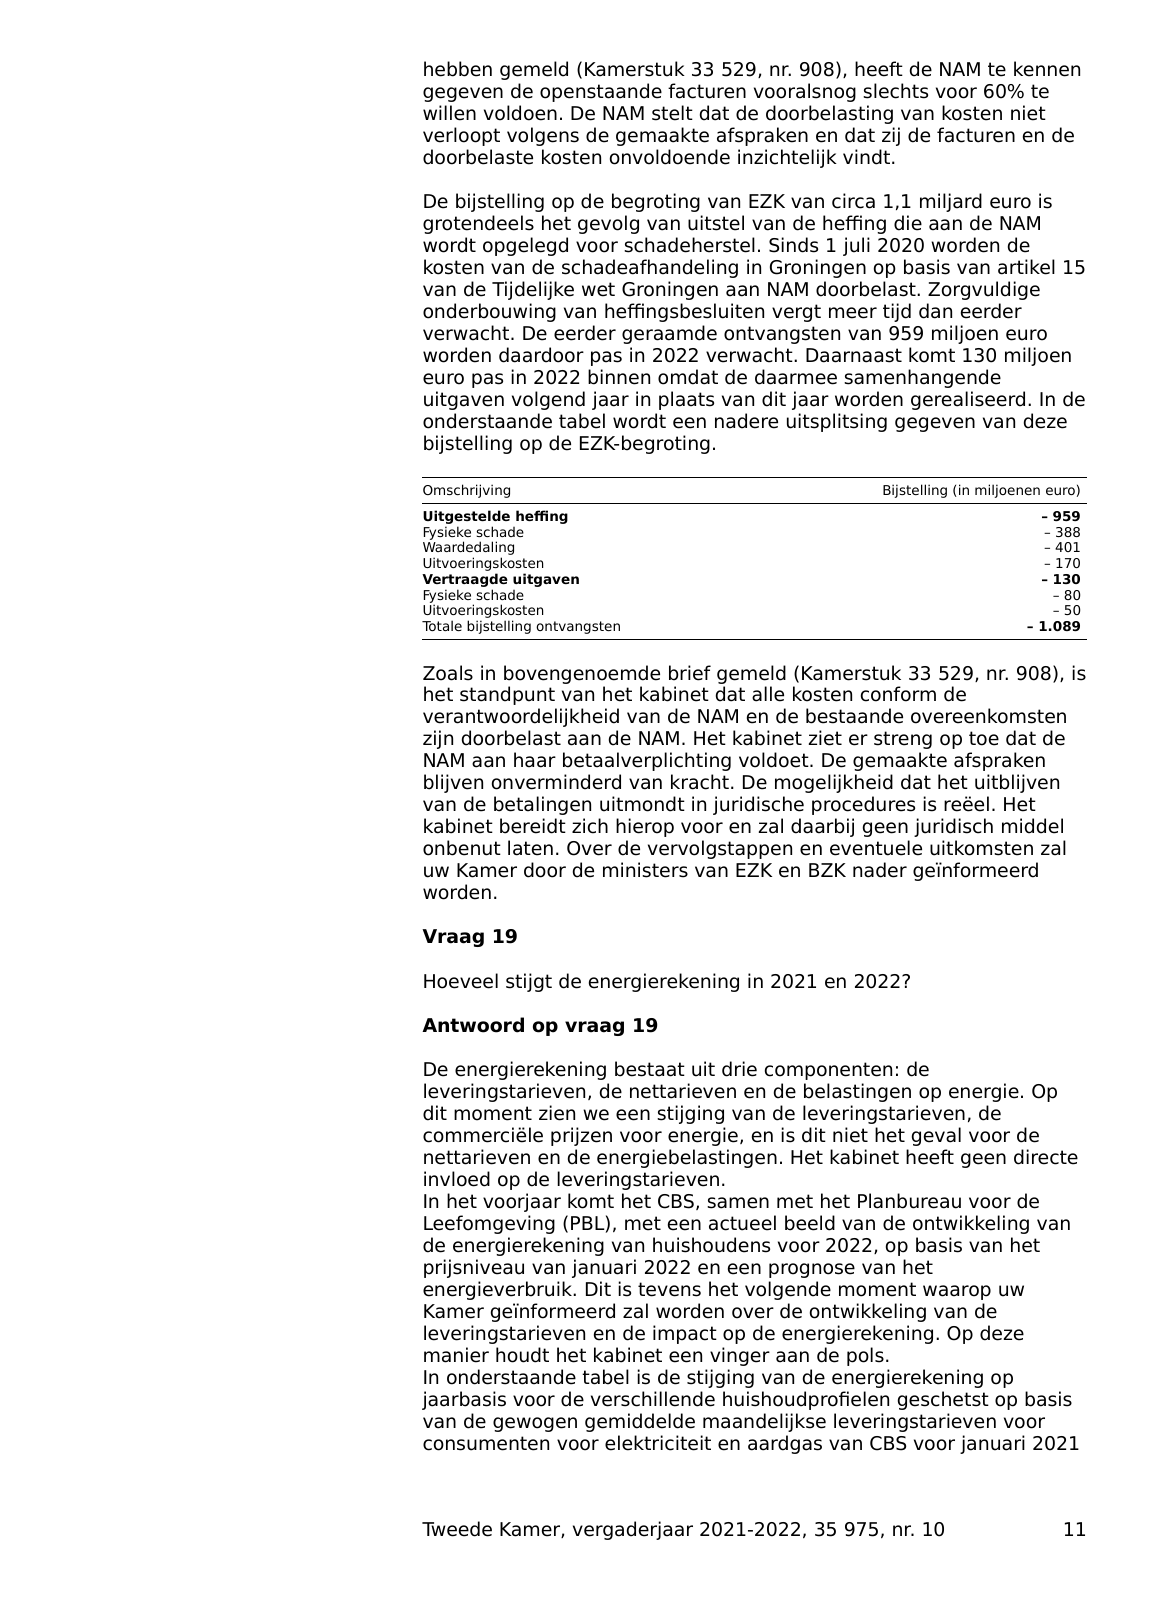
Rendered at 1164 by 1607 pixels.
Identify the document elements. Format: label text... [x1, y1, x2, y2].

table_cell – 50 [773, 603, 1087, 619]
table_cell Fysieke schade [422, 587, 772, 603]
text De bijstelling op de begroting van EZK van circa 1,1 miljard euro is grotendeels het gevolg van uitstel van de heffing die aan de NAM wordt opgelegd voor schadeherstel. Sinds 1 juli 2020 worden de kosten van de schadeafhandeling in Groningen op basis van artikel 15 van de Tijdelijke wet Groningen aan NAM doorbelast. Zorgvuldige onderbouwing van heffingsbesluiten vergt meer tijd dan eerder verwacht. De eerder geraamde ontvangsten van 959 miljoen euro worden daardoor pas in 2022 verwacht. Daarnaast komt 130 miljoen euro pas in 2022 binnen omdat de daarmee samenhangende uitgaven volgend jaar in plaats van dit jaar worden gerealiseerd. In de onderstaande tabel wordt een nadere uitsplitsing gegeven van deze bijstelling op de EZK-begroting. [422, 191, 1087, 455]
table_cell – 388 [773, 524, 1087, 540]
table_cell Uitvoeringskosten [422, 603, 772, 619]
text In het voorjaar komt het CBS, samen met het Planbureau voor de Leefomgeving (PBL), met een actueel beeld van de ontwikkeling van de energierekening van huishoudens voor 2022, op basis van het prijsniveau van januari 2022 en een prognose van het energieverbruik. Dit is tevens het volgende moment waarop uw Kamer geïnformeerd zal worden over de ontwikkeling van de leveringstarieven en de impact op de energierekening. Op deze manier houdt het kabinet een vinger aan de pols. [422, 1191, 1087, 1367]
table_cell – 401 [773, 540, 1087, 556]
table_cell Fysieke schade [422, 524, 772, 540]
table_header Bijstelling (in miljoenen euro) [773, 478, 1087, 503]
text De energierekening bestaat uit drie componenten: de leveringstarieven, de nettarieven en de belastingen op energie. Op dit moment zien we een stijging van de leveringstarieven, de commerciële prijzen voor energie, en is dit niet het geval voor de nettarieven en de energiebelastingen. Het kabinet heeft geen directe invloed op de leveringstarieven. [422, 1059, 1087, 1191]
subtitle Antwoord op vraag 19 [422, 1015, 1087, 1037]
table_header Omschrijving [422, 478, 772, 503]
text Zoals in bovengenoemde brief gemeld (Kamerstuk 33 529, nr. 908), is het standpunt van het kabinet dat alle kosten conform de verantwoordelijkheid van de NAM en de bestaande overeenkomsten zijn doorbelast aan de NAM. Het kabinet ziet er streng op toe dat de NAM aan haar betaalverplichting voldoet. De gemaakte afspraken blijven onverminderd van kracht. De mogelijkheid dat het uitblijven van de betalingen uitmondt in juridische procedures is reëel. Het kabinet bereidt zich hierop voor en zal daarbij geen juridisch middel onbenut laten. Over de vervolgstappen en eventuele uitkomsten zal uw Kamer door de ministers van EZK en BZK nader geïnformeerd worden. [422, 662, 1087, 904]
table_cell Uitgestelde heffing [422, 504, 772, 524]
table_cell Waardedaling [422, 540, 772, 556]
table_cell Vertraagde uitgaven [422, 572, 772, 587]
table_cell Totale bijstelling ontvangsten [422, 619, 772, 639]
subtitle Vraag 19 [422, 926, 1087, 948]
table_cell – 959 [773, 504, 1087, 524]
table_cell – 1.089 [773, 619, 1087, 639]
table_cell – 170 [773, 556, 1087, 572]
table_cell Uitvoeringskosten [422, 556, 772, 572]
text Hoeveel stijgt de energierekening in 2021 en 2022? [422, 971, 1087, 992]
text In onderstaande tabel is de stijging van de energierekening op jaarbasis voor de verschillende huishoudprofielen geschetst op basis van de gewogen gemiddelde maandelijkse leveringstarieven voor consumenten voor elektriciteit en aardgas van CBS voor januari 2021 [422, 1367, 1087, 1454]
text hebben gemeld (Kamerstuk 33 529, nr. 908), heeft de NAM te kennen gegeven de openstaande facturen vooralsnog slechts voor 60% te willen voldoen. De NAM stelt dat de doorbelasting van kosten niet verloopt volgens de gemaakte afspraken en dat zij de facturen en de doorbelaste kosten onvoldoende inzichtelijk vindt. [422, 59, 1087, 169]
table_cell – 80 [773, 587, 1087, 603]
table_cell – 130 [773, 572, 1087, 587]
